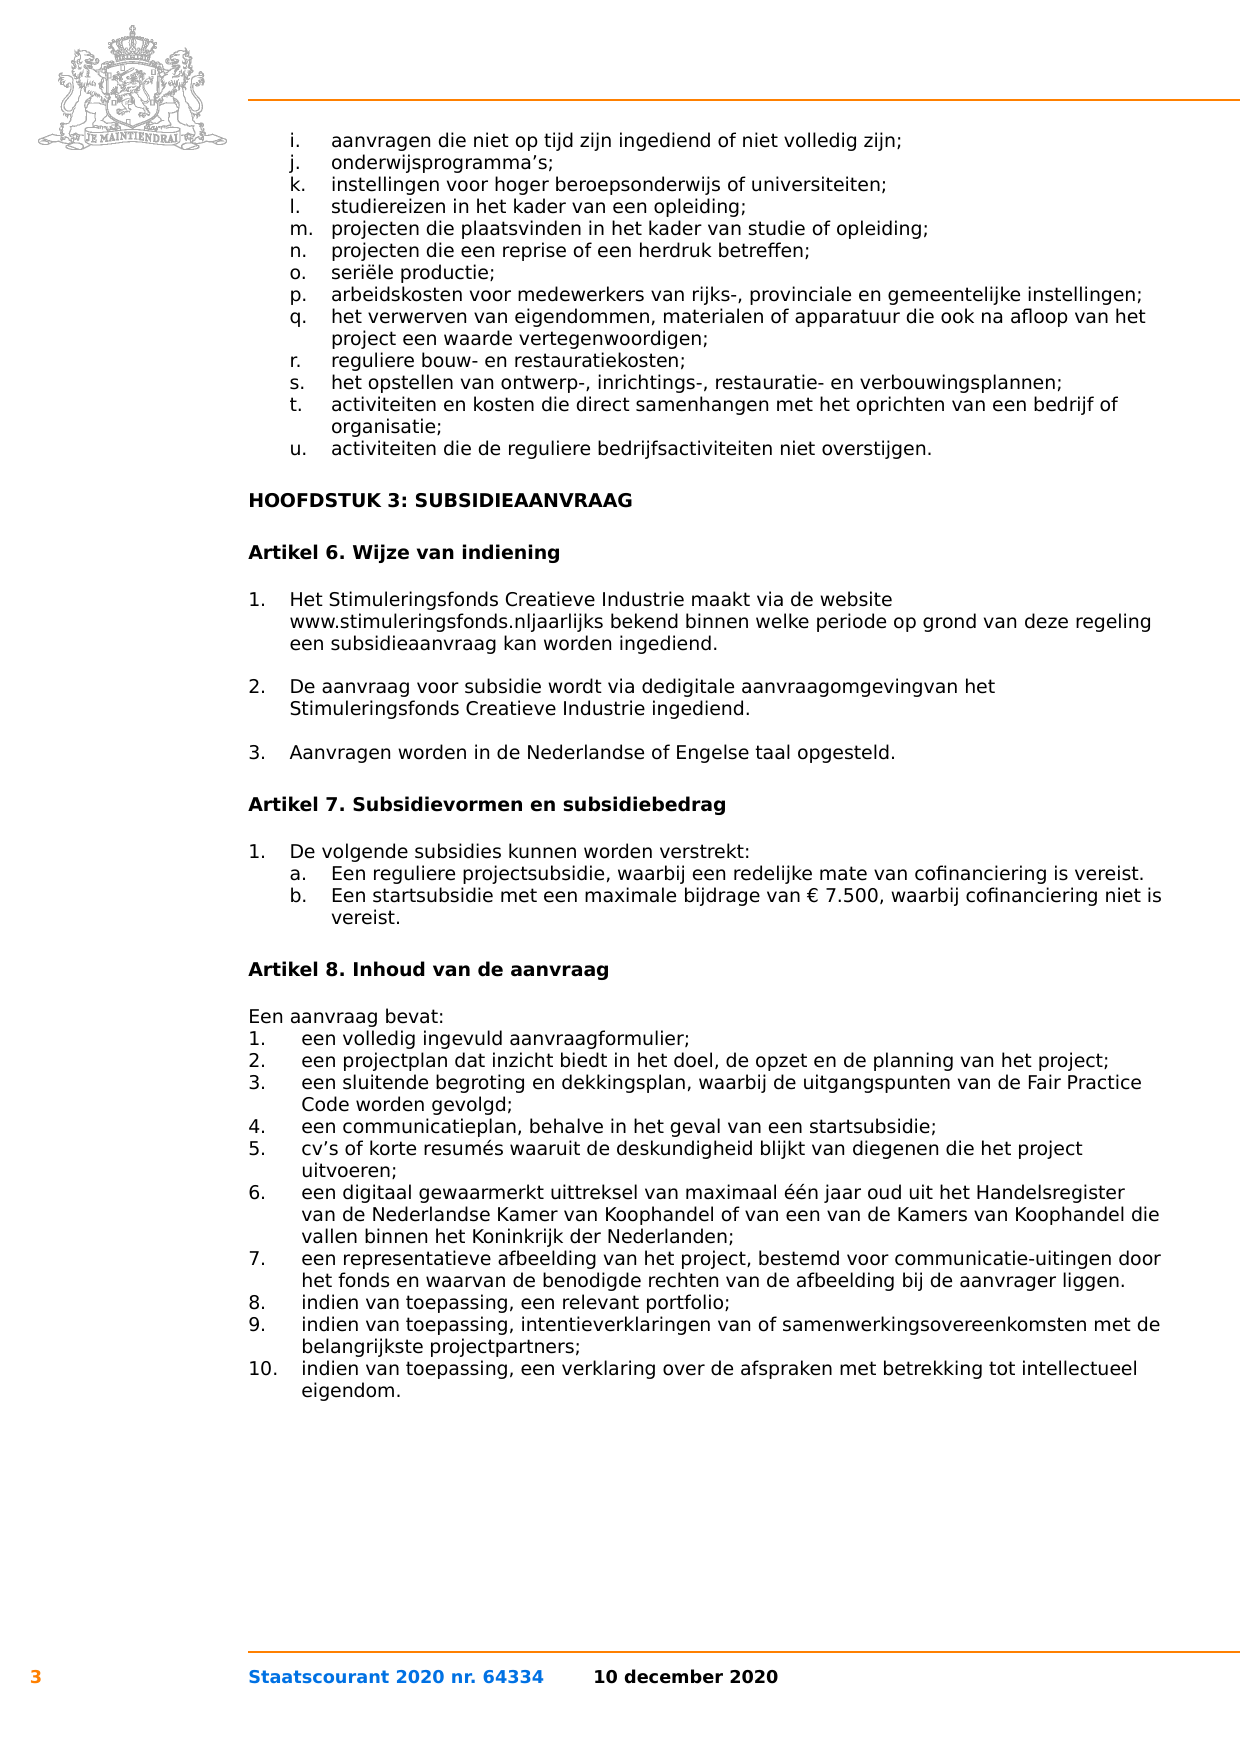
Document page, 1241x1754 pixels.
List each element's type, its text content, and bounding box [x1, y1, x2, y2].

text q. het verwerven van eigendommen, materialen of apparatuur die ook na afloop van het project een waarde vertegenwoordigen; [289, 306, 1163, 350]
text 2. De aanvraag voor subsidie wordt via dedigitale aanvraagomgevingvan het Stimuleringsfonds Creatieve Industrie ingediend. [248, 676, 1163, 720]
text 8. indien van toepassing, een relevant portfolio; [248, 1292, 1163, 1314]
text b. Een startsubsidie met een maximale bijdrage van € 7.500, waarbij cofinanciering niet is vereist. [289, 885, 1163, 929]
text 9. indien van toepassing, intentieverklaringen van of samenwerkingsovereenkomsten met de belangrijkste projectpartners; [248, 1314, 1163, 1358]
text l. studiereizen in het kader van een opleiding; [289, 196, 1163, 218]
text 10. indien van toepassing, een verklaring over de afspraken met betrekking tot intellectueel eigendom. [248, 1358, 1163, 1402]
subtitle Artikel 6. Wijze van indiening [248, 542, 1163, 563]
text u. activiteiten die de reguliere bedrijfsactiviteiten niet overstijgen. [289, 438, 1163, 459]
subtitle Artikel 7. Subsidievormen en subsidiebedrag [248, 794, 1163, 816]
text 1. een volledig ingevuld aanvraagformulier; [248, 1028, 1163, 1050]
text 4. een communicatieplan, behalve in het geval van een startsubsidie; [248, 1116, 1163, 1138]
text 5. cv’s of korte resumés waaruit de deskundigheid blijkt van diegenen die het project uitvoeren; [248, 1138, 1163, 1182]
text p. arbeidskosten voor medewerkers van rijks-, provinciale en gemeentelijke instellingen; [289, 284, 1163, 306]
text a. Een reguliere projectsubsidie, waarbij een redelijke mate van cofinanciering is vereist. [289, 863, 1163, 885]
text 2. een projectplan dat inzicht biedt in het doel, de opzet en de planning van het project; [248, 1050, 1163, 1072]
subtitle Artikel 8. Inhoud van de aanvraag [248, 959, 1163, 981]
subtitle HOOFDSTUK 3: SUBSIDIEAANVRAAG [248, 489, 1163, 512]
text s. het opstellen van ontwerp-, inrichtings-, restauratie- en verbouwingsplannen; [289, 372, 1163, 394]
text 1. Het Stimuleringsfonds Creatieve Industrie maakt via de website www.stimuleringsfonds.nljaarlijks bekend binnen welke periode op grond van deze regeling een subsidieaanvraag kan worden ingediend. [248, 588, 1163, 654]
text m. projecten die plaatsvinden in het kader van studie of opleiding; [289, 218, 1163, 240]
text 3. Aanvragen worden in de Nederlandse of Engelse taal opgesteld. [248, 742, 1163, 764]
text 7. een representatieve afbeelding van het project, bestemd voor communicatie-uitingen door het fonds en waarvan de benodigde rechten van de afbeelding bij de aanvrager liggen. [248, 1248, 1163, 1292]
text Een aanvraag bevat: [248, 1006, 1163, 1028]
text 6. een digitaal gewaarmerkt uittreksel van maximaal één jaar oud uit het Handelsregister van de Nederlandse Kamer van Koophandel of van een van de Kamers van Koophandel die vallen binnen het Koninkrijk der Nederlanden; [248, 1182, 1163, 1248]
picture [38, 25, 227, 150]
text o. seriële productie; [289, 262, 1163, 284]
text 1. De volgende subsidies kunnen worden verstrekt: [248, 841, 1163, 863]
text r. reguliere bouw- en restauratiekosten; [289, 350, 1163, 372]
text n. projecten die een reprise of een herdruk betreffen; [289, 240, 1163, 262]
text i. aanvragen die niet op tijd zijn ingediend of niet volledig zijn; [289, 130, 1163, 152]
text 3. een sluitende begroting en dekkingsplan, waarbij de uitgangspunten van de Fair Practice Code worden gevolgd; [248, 1072, 1163, 1116]
text j. onderwijsprogramma’s; [289, 152, 1163, 174]
text t. activiteiten en kosten die direct samenhangen met het oprichten van een bedrijf of organisatie; [289, 394, 1163, 438]
text k. instellingen voor hoger beroepsonderwijs of universiteiten; [289, 174, 1163, 196]
